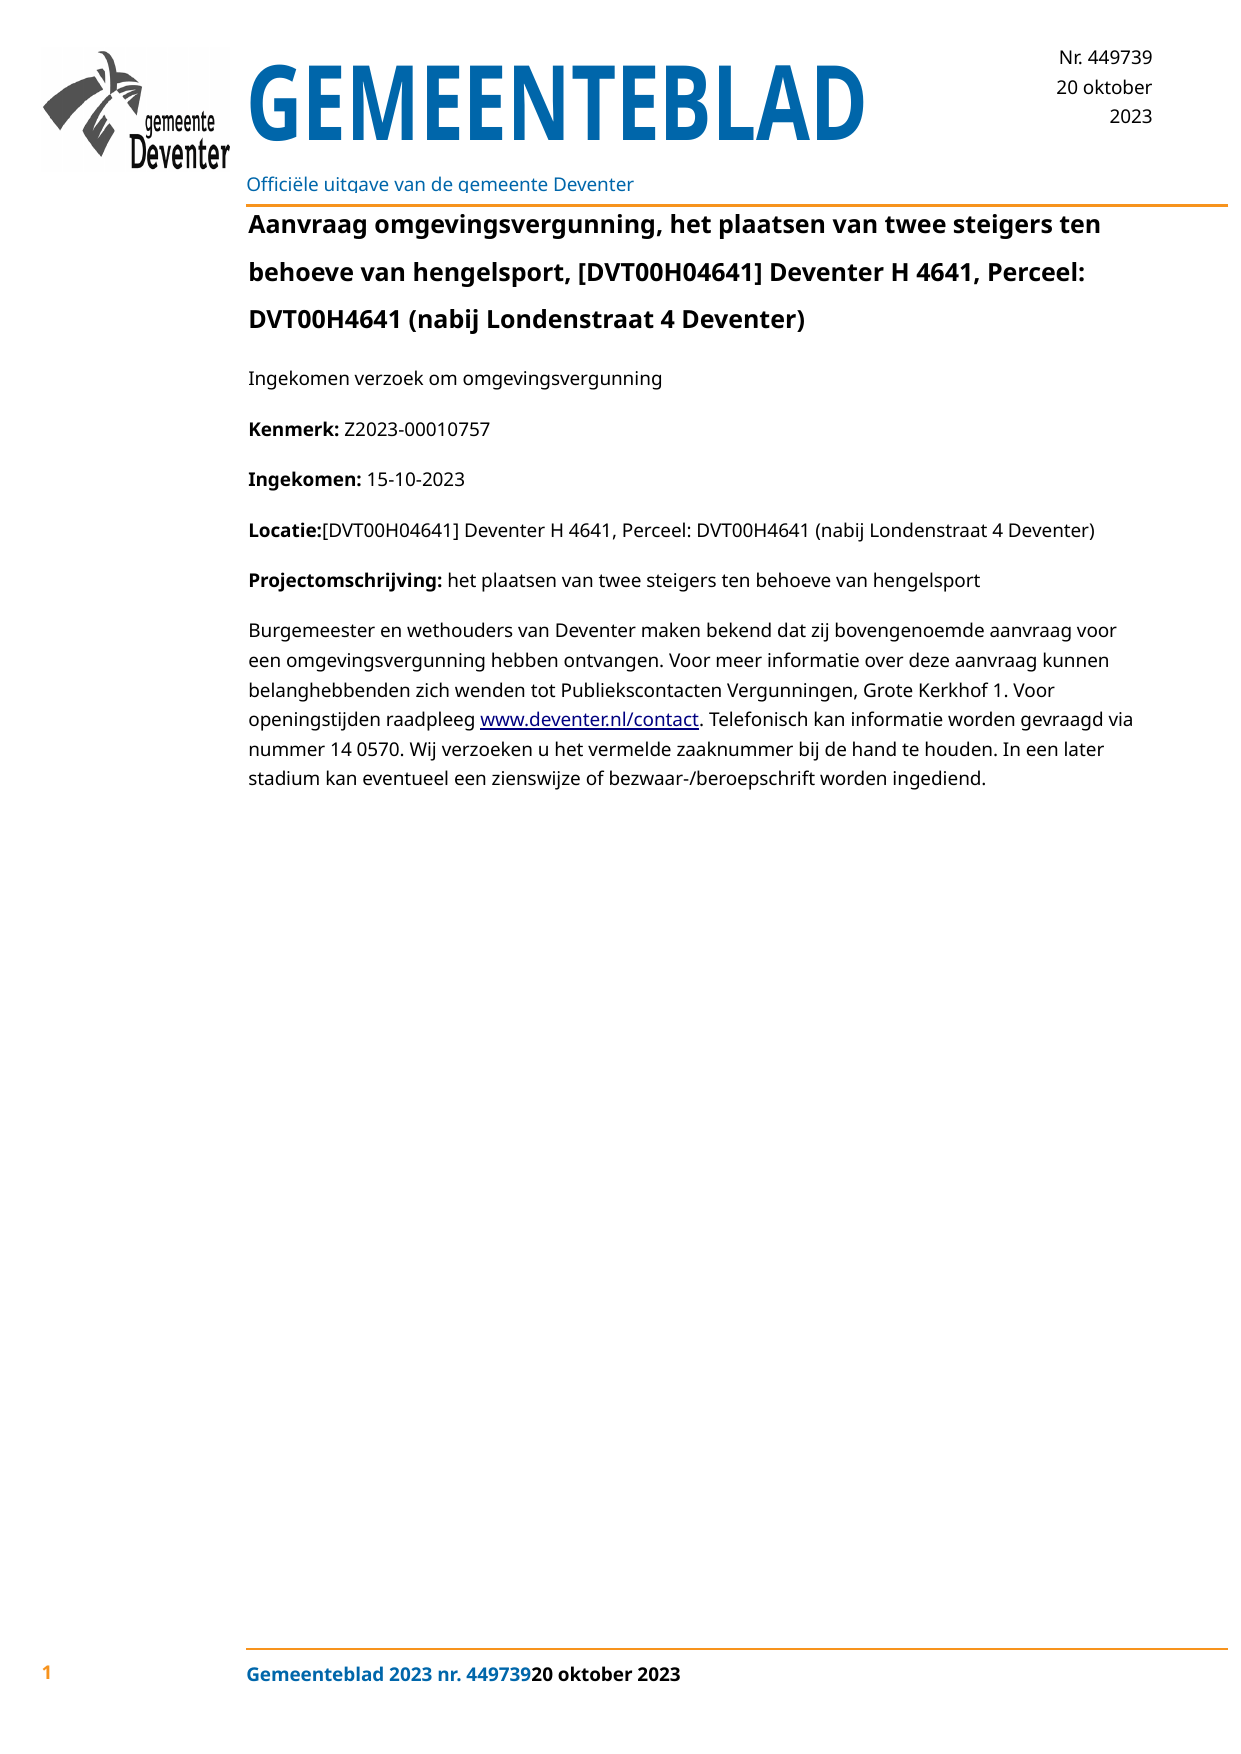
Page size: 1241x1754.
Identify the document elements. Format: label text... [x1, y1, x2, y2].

text Projectomschrijving: het plaatsen van twee steigers ten behoeve van hengelsport [248, 567, 1152, 593]
text Burgemeester en wethouders van Deventer maken bekend dat zij bovengenoemde aanvraag voor een omgevingsvergunning hebben ontvangen. Voor meer informatie over deze aanvraag kunnen belanghebbenden zich wenden tot Publiekscontacten Vergunningen, Grote Kerkhof 1. Voor openingstijden raadpleeg www.deventer.nl/contact. Telefonisch kan informatie worden gevraagd via nummer 14 0570. Wij verzoeken u het vermelde zaaknummer bij de hand te houden. In een later stadium kan eventueel een zienswijze of bezwaar-/beroepschrift worden ingediend. [248, 618, 1152, 791]
text Kenmerk: Z2023-00010757 [248, 416, 1152, 442]
text Aanvraag omgevingsvergunning, het plaatsen van twee steigers ten behoeve van hengelsport, [DVT00H04641] Deventer H 4641, Perceel: DVT00H4641 (nabij Londenstraat 4 Deventer) [248, 207, 1152, 336]
text Ingekomen verzoek om omgevingsvergunning [248, 366, 1152, 391]
picture [41, 47, 231, 172]
text Locatie:[DVT00H04641] Deventer H 4641, Perceel: DVT00H4641 (nabij Londenstraat 4 Deventer) [248, 517, 1152, 542]
text Ingekomen: 15-10-2023 [248, 466, 1152, 492]
